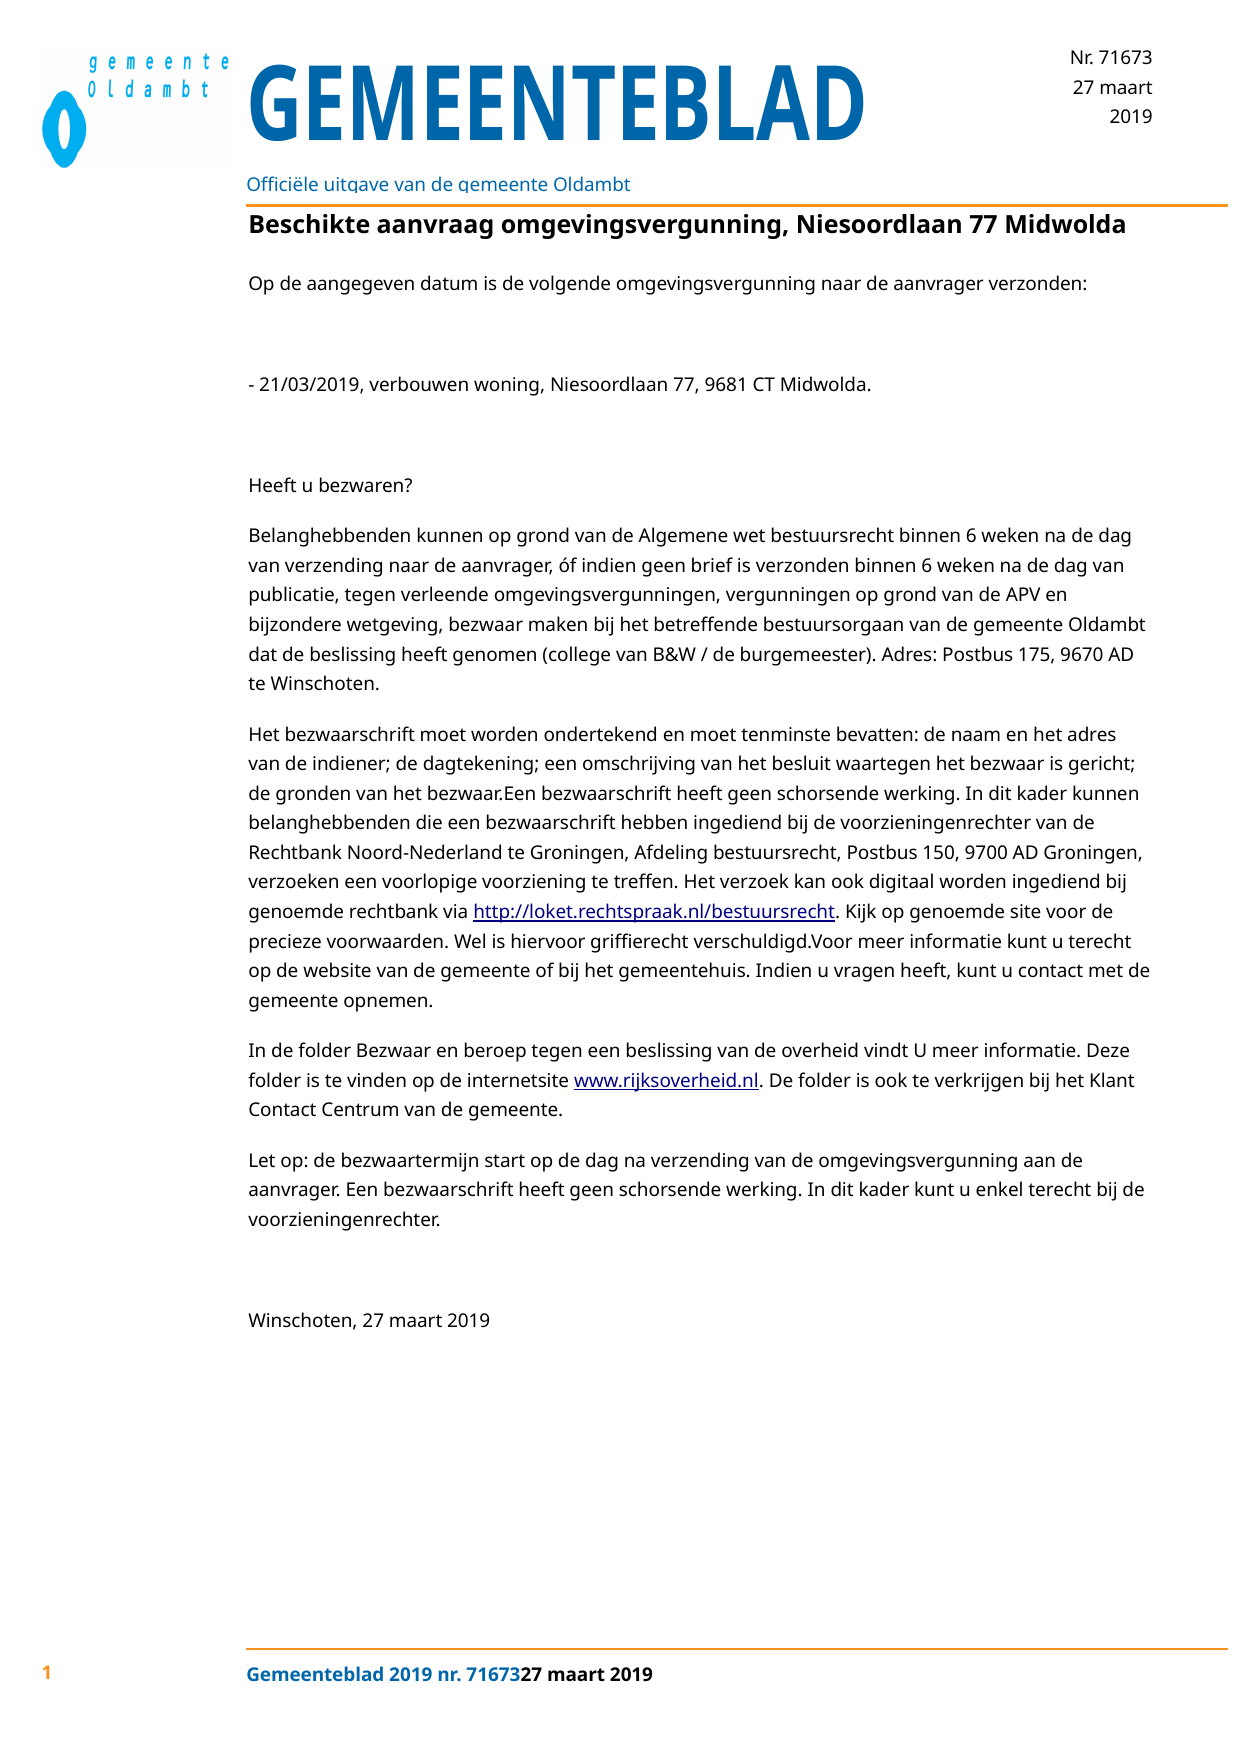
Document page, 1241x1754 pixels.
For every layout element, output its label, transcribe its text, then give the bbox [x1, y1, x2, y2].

text Het bezwaarschrift moet worden ondertekend en moet tenminste bevatten: de naam en het adres van de indiener; de dagtekening; een omschrijving van het besluit waartegen het bezwaar is gericht; de gronden van het bezwaar.Een bezwaarschrift heeft geen schorsende werking. In dit kader kunnen belanghebbenden die een bezwaarschrift hebben ingediend bij de voorzieningenrechter van de Rechtbank Noord-Nederland te Groningen, Afdeling bestuursrecht, Postbus 150, 9700 AD Groningen, verzoeken een voorlopige voorziening te treffen. Het verzoek kan ook digitaal worden ingediend bij genoemde rechtbank via http://loket.rechtspraak.nl/bestuursrecht. Kijk op genoemde site voor de precieze voorwaarden. Wel is hiervoor griffierecht verschuldigd.Voor meer informatie kunt u terecht op de website van de gemeente of bij het gemeentehuis. Indien u vragen heeft, kunt u contact met de gemeente opnemen. [248, 721, 1152, 1013]
picture [41, 47, 231, 172]
text Winschoten, 27 maart 2019 [248, 1307, 1152, 1333]
text Heeft u bezwaren? [248, 472, 1152, 498]
text Let op: de bezwaartermijn start op de dag na verzending van de omgevingsvergunning aan de aanvrager. Een bezwaarschrift heeft geen schorsende werking. In dit kader kunt u enkel terecht bij de voorzieningenrechter. [248, 1147, 1152, 1232]
text In de folder Bezwaar en beroep tegen een beslissing van de overheid vindt U meer informatie. Deze folder is te vinden op de internetsite www.rijksoverheid.nl. De folder is ook te verkrijgen bij het Klant Contact Centrum van de gemeente. [248, 1037, 1152, 1122]
text Beschikte aanvraag omgevingsvergunning, Niesoordlaan 77 Midwolda [248, 207, 1152, 241]
text - 21/03/2019, verbouwen woning, Niesoordlaan 77, 9681 CT Midwolda. [248, 371, 1152, 397]
text Belanghebbenden kunnen op grond van de Algemene wet bestuursrecht binnen 6 weken na de dag van verzending naar de aanvrager, óf indien geen brief is verzonden binnen 6 weken na de dag van publicatie, tegen verleende omgevingsvergunningen, vergunningen op grond van de APV en bijzondere wetgeving, bezwaar maken bij het betreffende bestuursorgaan van de gemeente Oldambt dat de beslissing heeft genomen (college van B&W / de burgemeester). Adres: Postbus 175, 9670 AD te Winschoten. [248, 522, 1152, 696]
text Op de aangegeven datum is de volgende omgevingsvergunning naar de aanvrager verzonden: [248, 270, 1152, 296]
